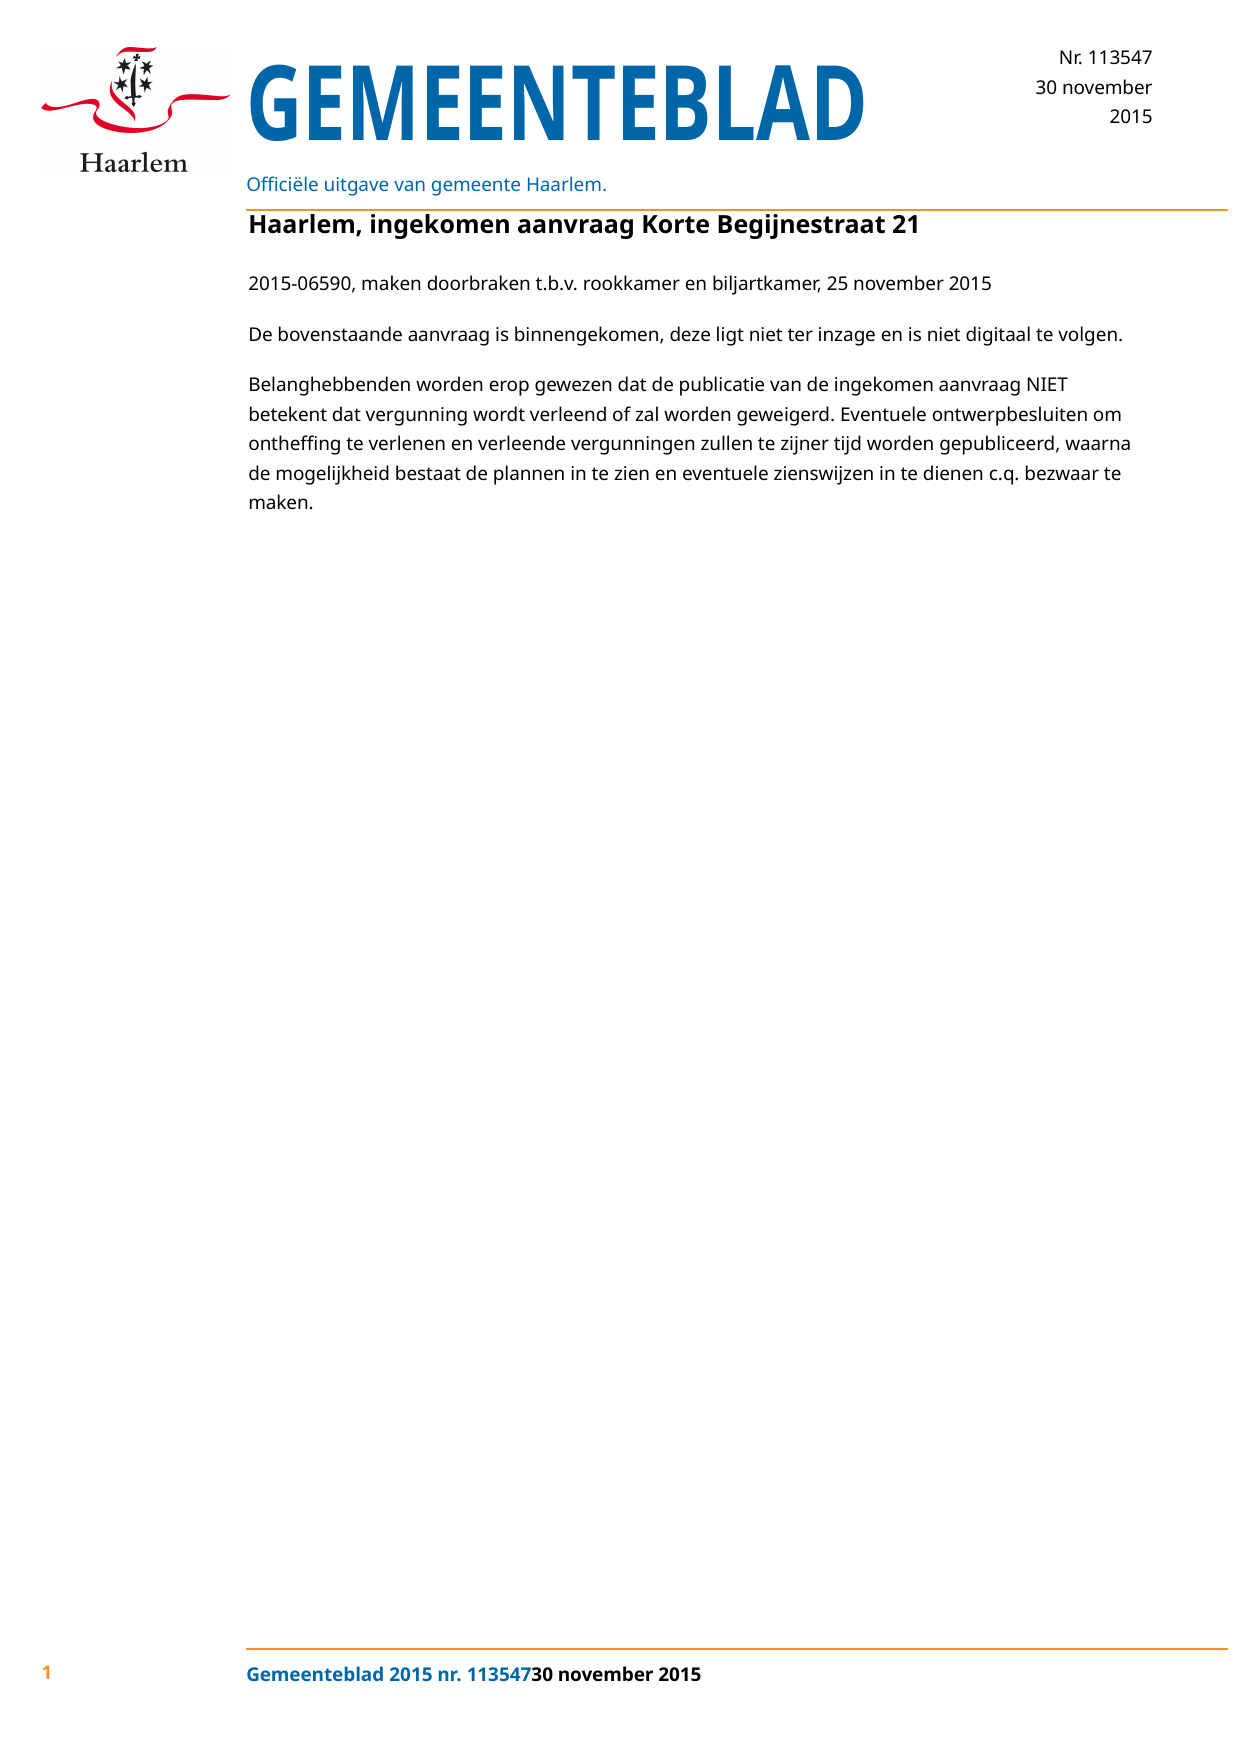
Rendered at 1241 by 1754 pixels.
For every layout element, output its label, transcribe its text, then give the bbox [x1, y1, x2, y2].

text Belanghebbenden worden erop gewezen dat de publicatie van de ingekomen aanvraag NIET betekent dat vergunning wordt verleend of zal worden geweigerd. Eventuele ontwerpbesluiten om ontheffing te verlenen en verleende vergunningen zullen te zijner tijd worden gepubliceerd, waarna de mogelijkheid bestaat de plannen in te zien en eventuele zienswijzen in te dienen c.q. bezwaar te maken. [248, 371, 1152, 515]
text Haarlem, ingekomen aanvraag Korte Begijnestraat 21 [248, 211, 1152, 241]
picture [41, 47, 231, 172]
text De bovenstaande aanvraag is binnengekomen, deze ligt niet ter inzage en is niet digitaal te volgen. [248, 321, 1152, 346]
text 2015-06590, maken doorbraken t.b.v. rookkamer en biljartkamer, 25 november 2015 [248, 270, 1152, 296]
